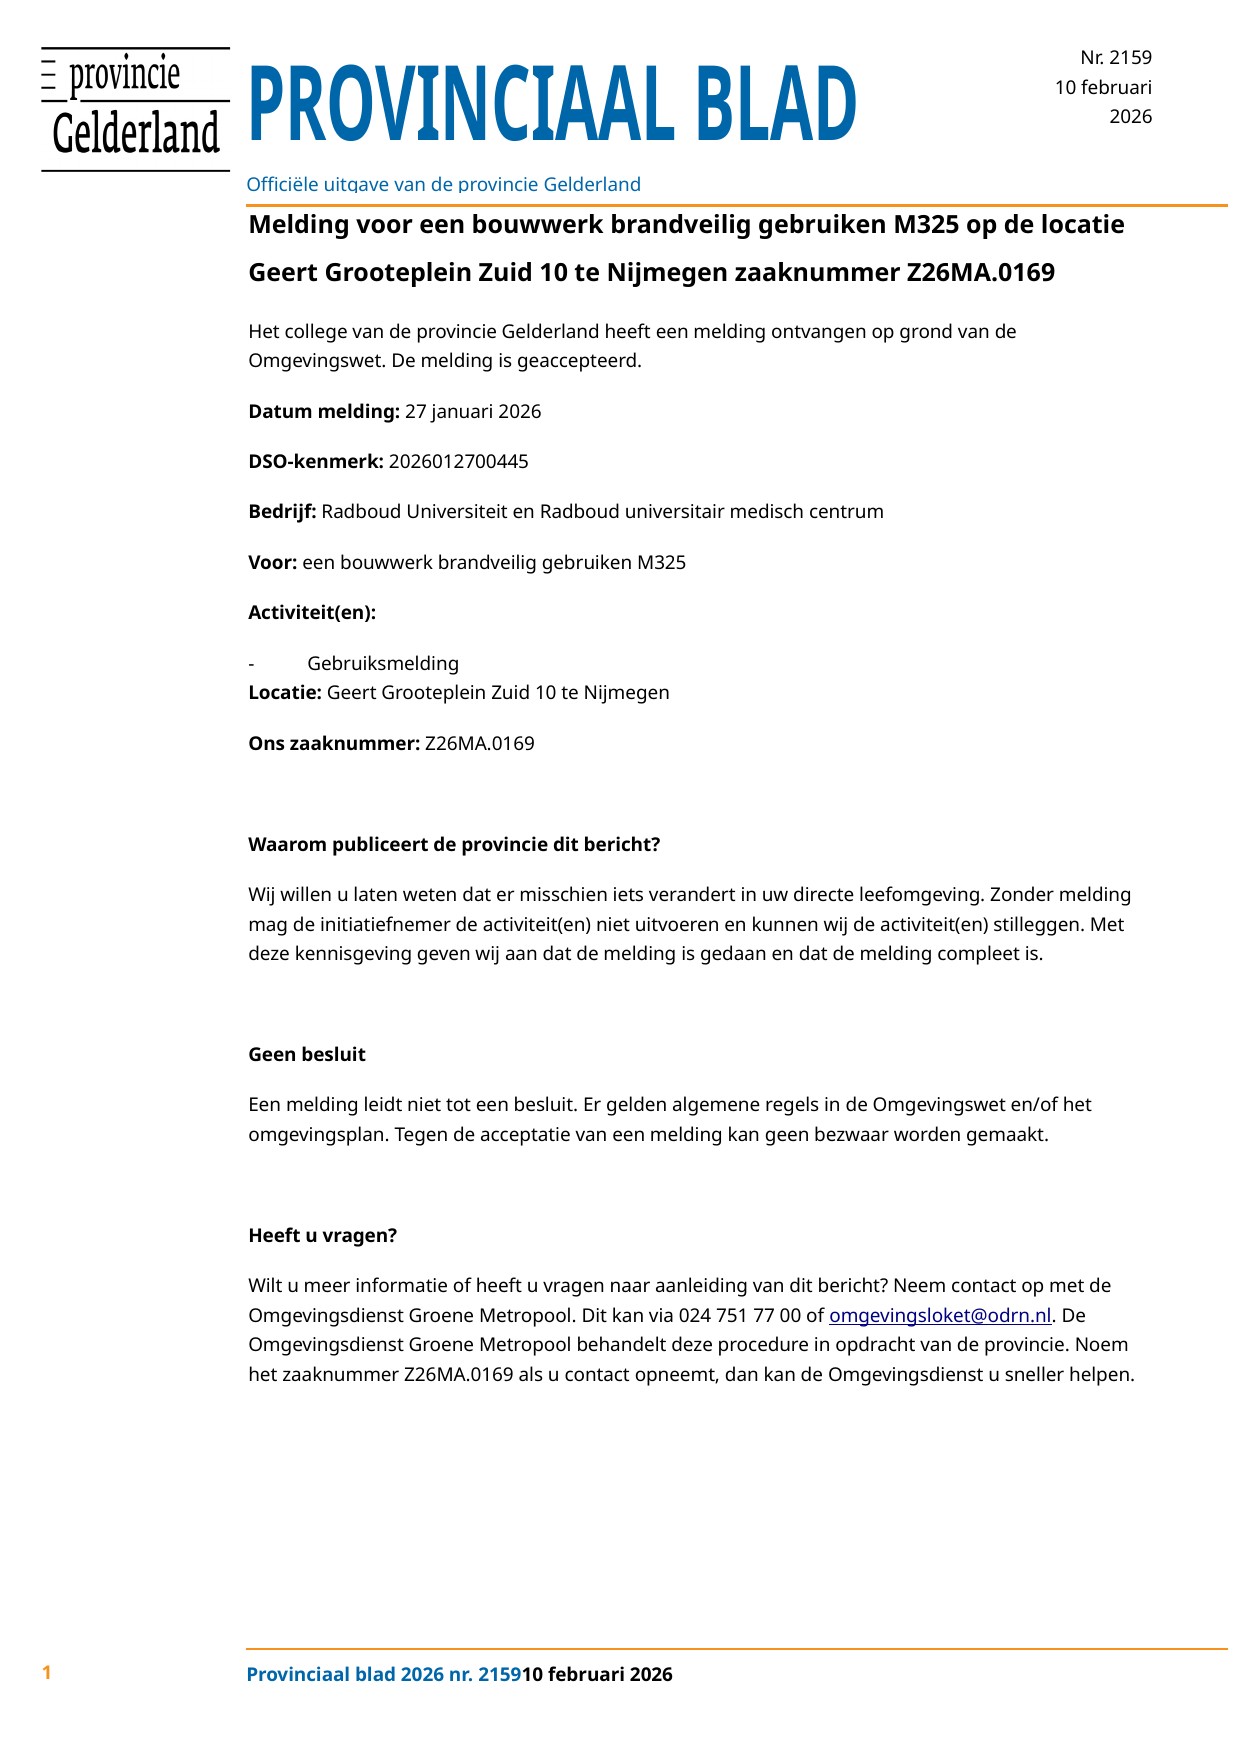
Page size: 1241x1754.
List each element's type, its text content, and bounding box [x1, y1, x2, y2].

text Locatie: Geert Grooteplein Zuid 10 te Nijmegen [248, 679, 1152, 705]
text Melding voor een bouwwerk brandveilig gebruiken M325 op de locatie Geert Grooteplein Zuid 10 te Nijmegen zaaknummer Z26MA.0169 [248, 207, 1152, 288]
text Wilt u meer informatie of heeft u vragen naar aanleiding van dit bericht? Neem contact op met de Omgevingsdienst Groene Metropool. Dit kan via 024 751 77 00 of omgevingsloket@odrn.nl. De Omgevingsdienst Groene Metropool behandelt deze procedure in opdracht van de provincie. Noem het zaaknummer Z26MA.0169 als u contact opneemt, dan kan de Omgevingsdienst u sneller helpen. [248, 1272, 1152, 1387]
text Een melding leidt niet tot een besluit. Er gelden algemene regels in de Omgevingswet en/of het omgevingsplan. Tegen de acceptatie van een melding kan geen bezwaar worden gemaakt. [248, 1092, 1152, 1147]
text Heeft u vragen? [248, 1222, 1152, 1248]
text Wij willen u laten weten dat er misschien iets verandert in uw directe leefomgeving. Zonder melding mag de initiatiefnemer de activiteit(en) niet uitvoeren en kunnen wij de activiteit(en) stilleggen. Met deze kennisgeving geven wij aan dat de melding is gedaan en dat de melding compleet is. [248, 881, 1152, 966]
text Waarom publiceert de provincie dit bericht? [248, 831, 1152, 857]
text DSO-kenmerk: 2026012700445 [248, 448, 1152, 474]
picture [41, 47, 231, 172]
text Het college van de provincie Gelderland heeft een melding ontvangen op grond van de Omgevingswet. De melding is geaccepteerd. [248, 318, 1152, 373]
text Activiteit(en): [248, 599, 1152, 625]
text Voor: een bouwwerk brandveilig gebruiken M325 [248, 549, 1152, 575]
text Bedrijf: Radboud Universiteit en Radboud universitair medisch centrum [248, 499, 1152, 524]
text Datum melding: 27 januari 2026 [248, 398, 1152, 424]
text Geen besluit [248, 1041, 1152, 1067]
text Ons zaaknummer: Z26MA.0169 [248, 730, 1152, 756]
list Gebruiksmelding [248, 650, 1152, 676]
